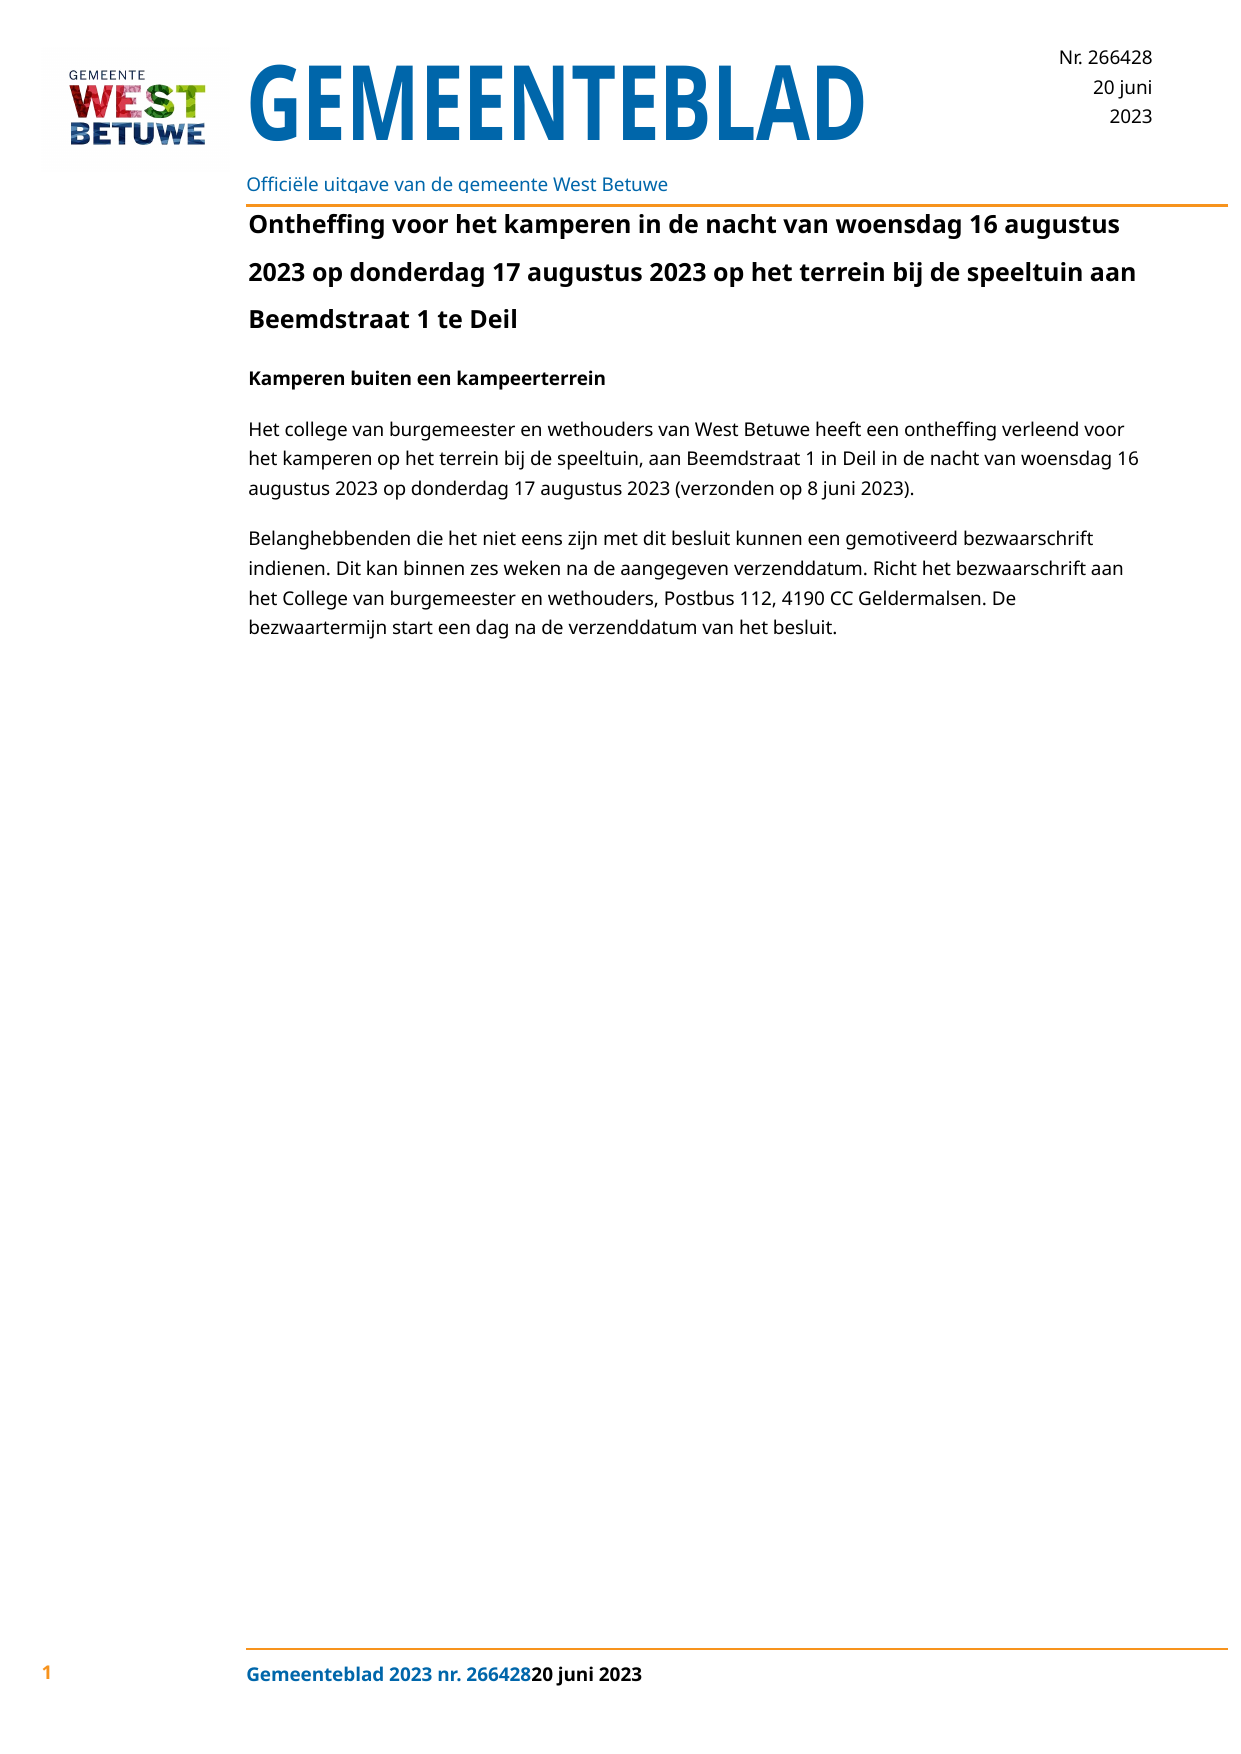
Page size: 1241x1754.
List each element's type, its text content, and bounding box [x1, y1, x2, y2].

text Ontheffing voor het kamperen in de nacht van woensdag 16 augustus 2023 op donderdag 17 augustus 2023 op het terrein bij de speeltuin aan Beemdstraat 1 te Deil [248, 207, 1152, 336]
text Kamperen buiten een kampeerterrein [248, 366, 1152, 391]
text Het college van burgemeester en wethouders van West Betuwe heeft een ontheffing verleend voor het kamperen op het terrein bij de speeltuin, aan Beemdstraat 1 in Deil in de nacht van woensdag 16 augustus 2023 op donderdag 17 augustus 2023 (verzonden op 8 juni 2023). [248, 416, 1152, 501]
text Belanghebbenden die het niet eens zijn met dit besluit kunnen een gemotiveerd bezwaarschrift indienen. Dit kan binnen zes weken na de aangegeven verzenddatum. Richt het bezwaarschrift aan het College van burgemeester en wethouders, Postbus 112, 4190 CC Geldermalsen. De bezwaartermijn start een dag na de verzenddatum van het besluit. [248, 526, 1152, 640]
picture [41, 47, 231, 172]
